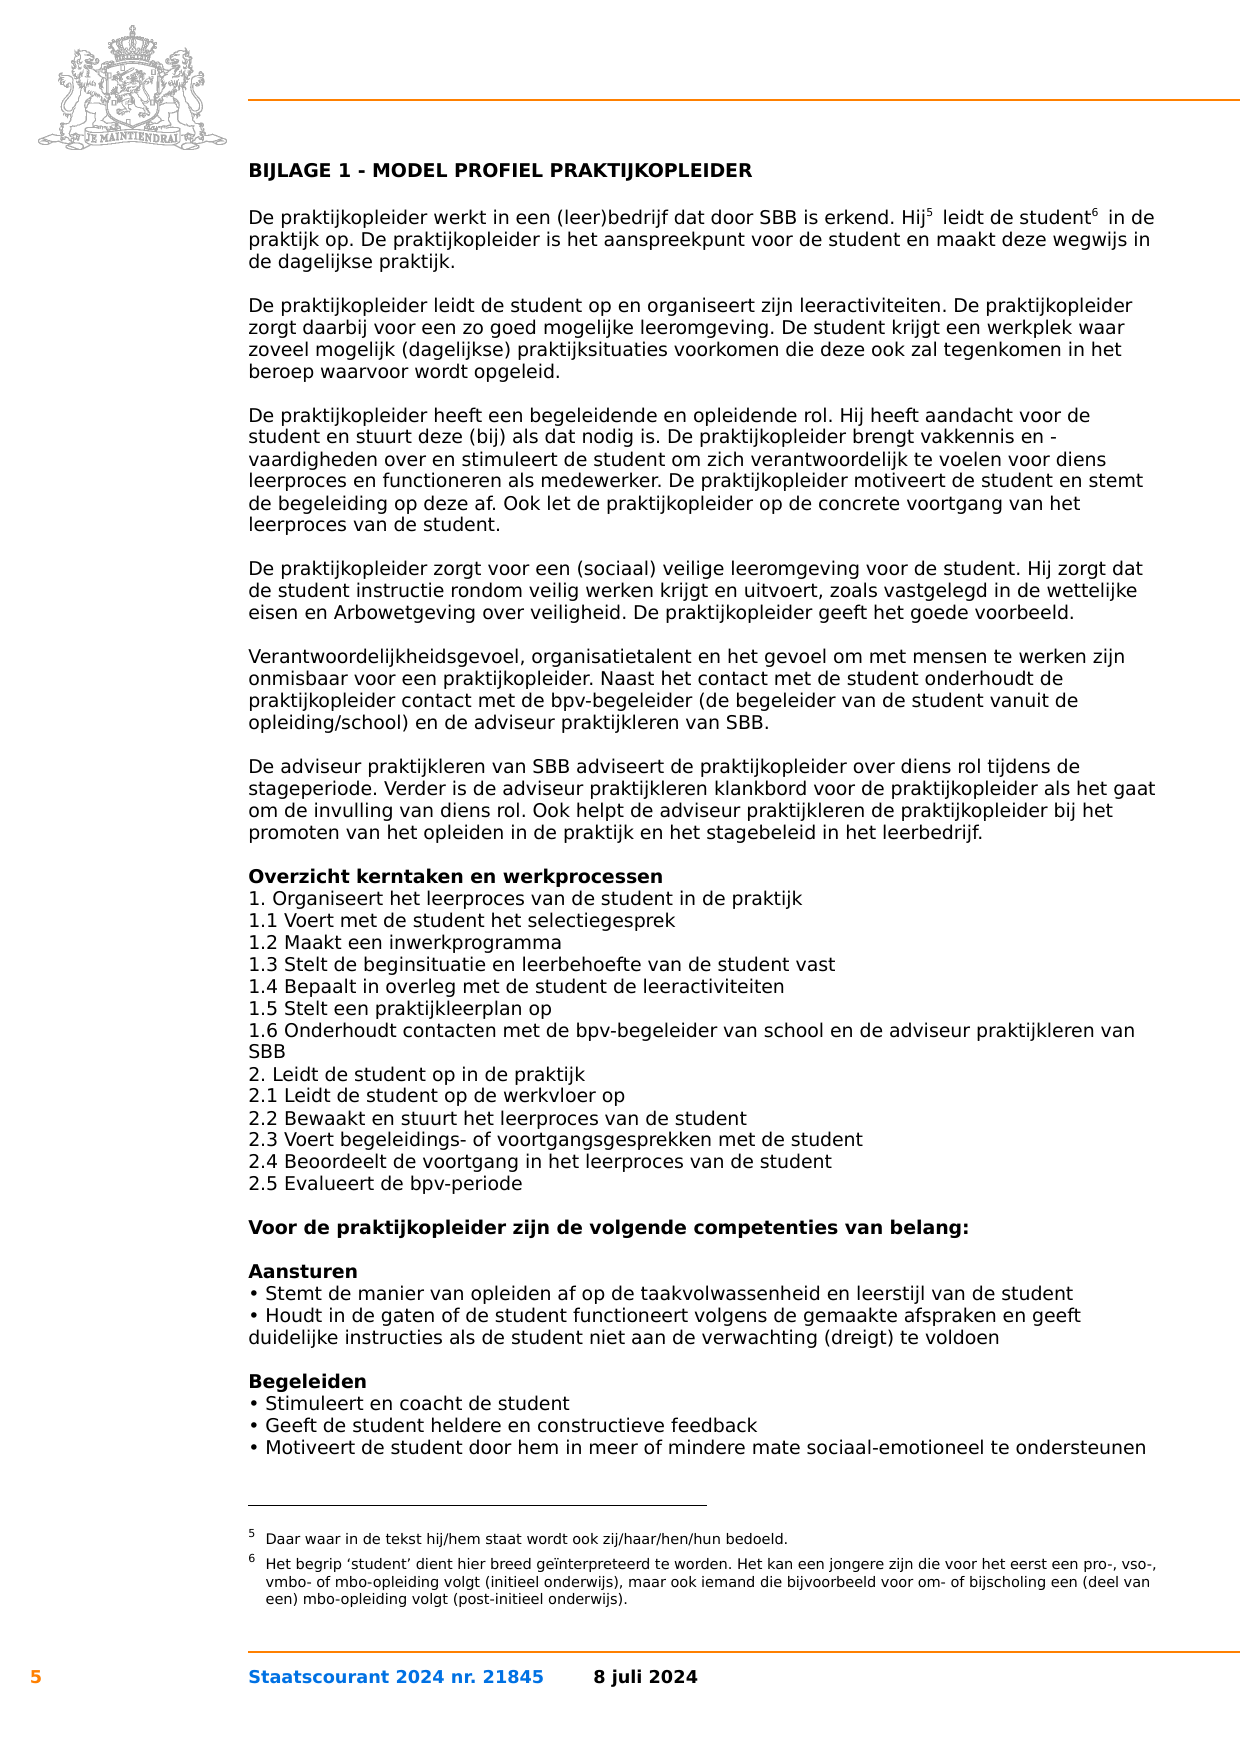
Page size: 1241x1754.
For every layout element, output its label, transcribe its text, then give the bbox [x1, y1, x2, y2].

text 1.3 Stelt de beginsituatie en leerbehoefte van de student vast [248, 953, 1163, 976]
text 1.6 Onderhoudt contacten met de bpv-begeleider van school en de adviseur praktijkleren van SBB [248, 1019, 1163, 1063]
text De praktijkopleider leidt de student op en organiseert zijn leeractiviteiten. De praktijkopleider zorgt daarbij voor een zo goed mogelijke leeromgeving. De student krijgt een werkplek waar zoveel mogelijk (dagelijkse) praktijksituaties voorkomen die deze ook zal tegenkomen in het beroep waarvoor wordt opgeleid. [248, 295, 1163, 383]
subtitle BIJLAGE 1 - MODEL PROFIEL PRAKTIJKOPLEIDER [248, 160, 1163, 182]
text • Stemt de manier van opleiden af op de taakvolwassenheid en leerstijl van de student [248, 1283, 1163, 1305]
text • Houdt in de gaten of de student functioneert volgens de gemaakte afspraken en geeft duidelijke instructies als de student niet aan de verwachting (dreigt) te voldoen [248, 1305, 1163, 1349]
text 1.1 Voert met de student het selectiegesprek [248, 909, 1163, 932]
text Voor de praktijkopleider zijn de volgende competenties van belang: [248, 1217, 1163, 1239]
text Daar waar in de tekst hij/hem staat wordt ook zij/haar/hen/hun bedoeld. [248, 1527, 1163, 1549]
text 2.4 Beoordeelt de voortgang in het leerproces van de student [248, 1151, 1163, 1173]
text 1.2 Maakt een inwerkprogramma [248, 932, 1163, 953]
subtitle Aansturen [248, 1261, 1163, 1283]
subtitle Begeleiden [248, 1371, 1163, 1393]
text 1.4 Bepaalt in overleg met de student de leeractiviteiten [248, 976, 1163, 997]
subtitle Overzicht kerntaken en werkprocessen [248, 866, 1163, 888]
text Verantwoordelijkheidsgevoel, organisatietalent en het gevoel om met mensen te werken zijn onmisbaar voor een praktijkopleider. Naast het contact met de student onderhoudt de praktijkopleider contact met de bpv-begeleider (de begeleider van de student vanuit de opleiding/school) en de adviseur praktijkleren van SBB. [248, 646, 1163, 734]
text 1. Organiseert het leerproces van de student in de praktijk [248, 888, 1163, 909]
picture [38, 25, 227, 150]
text De praktijkopleider heeft een begeleidende en opleidende rol. Hij heeft aandacht voor de student en stuurt deze (bij) als dat nodig is. De praktijkopleider brengt vakkennis en -vaardigheden over en stimuleert de student om zich verantwoordelijk te voelen voor diens leerproces en functioneren als medewerker. De praktijkopleider motiveert de student en stemt de begeleiding op deze af. Ook let de praktijkopleider op de concrete voortgang van het leerproces van de student. [248, 404, 1163, 536]
text • Motiveert de student door hem in meer of mindere mate sociaal-emotioneel te ondersteunen [248, 1437, 1163, 1459]
text 2. Leidt de student op in de praktijk [248, 1063, 1163, 1085]
text De praktijkopleider werkt in een (leer)bedrijf dat door SBB is erkend. Hij leidt de student in de praktijk op. De praktijkopleider is het aanspreekpunt voor de student en maakt deze wegwijs in de dagelijkse praktijk. [248, 207, 1163, 273]
text • Stimuleert en coacht de student [248, 1393, 1163, 1415]
text • Geeft de student heldere en constructieve feedback [248, 1415, 1163, 1437]
text Het begrip ‘student’ dient hier breed geïnterpreteerd te worden. Het kan een jongere zijn die voor het eerst een pro-, vso-, vmbo- of mbo-opleiding volgt (initieel onderwijs), maar ook iemand die bijvoorbeeld voor om- of bijscholing een (deel van een) mbo-opleiding volgt (post-initieel onderwijs). [248, 1552, 1163, 1608]
text 1.5 Stelt een praktijkleerplan op [248, 997, 1163, 1019]
text 2.5 Evalueert de bpv-periode [248, 1173, 1163, 1195]
text 2.3 Voert begeleidings- of voortgangsgesprekken met de student [248, 1129, 1163, 1151]
text De adviseur praktijkleren van SBB adviseert de praktijkopleider over diens rol tijdens de stageperiode. Verder is de adviseur praktijkleren klankbord voor de praktijkopleider als het gaat om de invulling van diens rol. Ook helpt de adviseur praktijkleren de praktijkopleider bij het promoten van het opleiden in de praktijk en het stagebeleid in het leerbedrijf. [248, 756, 1163, 844]
text 2.2 Bewaakt en stuurt het leerproces van de student [248, 1107, 1163, 1129]
text 2.1 Leidt de student op de werkvloer op [248, 1085, 1163, 1107]
text De praktijkopleider zorgt voor een (sociaal) veilige leeromgeving voor de student. Hij zorgt dat de student instructie rondom veilig werken krijgt en uitvoert, zoals vastgelegd in de wettelijke eisen en Arbowetgeving over veiligheid. De praktijkopleider geeft het goede voorbeeld. [248, 558, 1163, 624]
